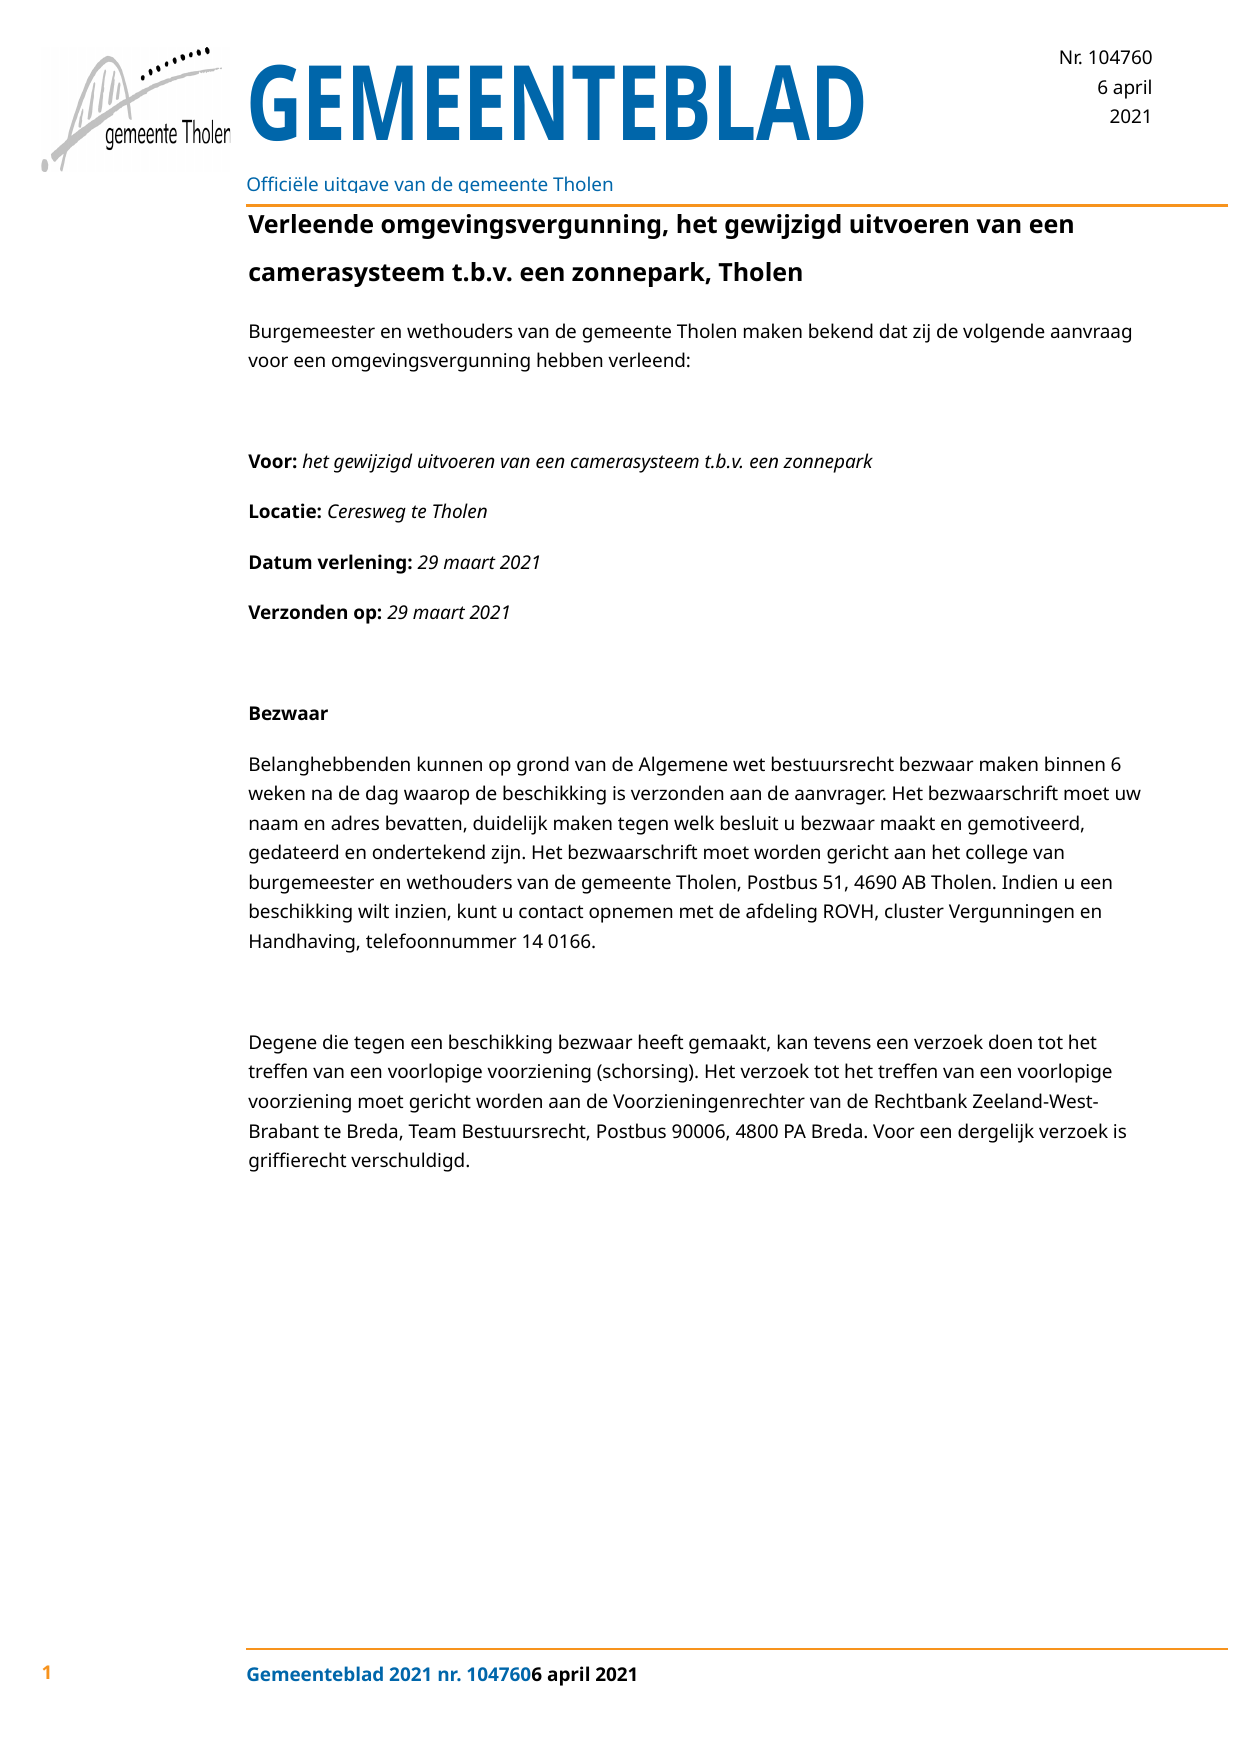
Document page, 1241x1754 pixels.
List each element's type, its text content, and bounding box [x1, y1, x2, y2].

text Datum verlening: 29 maart 2021 [248, 549, 1152, 575]
text Degene die tegen een beschikking bezwaar heeft gemaakt, kan tevens een verzoek doen tot het treffen van een voorlopige voorziening (schorsing). Het verzoek tot het treffen van een voorlopige voorziening moet gericht worden aan de Voorzieningenrechter van de Rechtbank Zeeland-West-Brabant te Breda, Team Bestuursrecht, Postbus 90006, 4800 PA Breda. Voor een dergelijk verzoek is griffierecht verschuldigd. [248, 1029, 1152, 1173]
text Locatie: Ceresweg te Tholen [248, 499, 1152, 524]
picture [41, 47, 231, 172]
text Burgemeester en wethouders van de gemeente Tholen maken bekend dat zij de volgende aanvraag voor een omgevingsvergunning hebben verleend: [248, 318, 1152, 373]
text Bezwaar [248, 700, 1152, 726]
text Voor: het gewijzigd uitvoeren van een camerasysteem t.b.v. een zonnepark [248, 448, 1152, 474]
text Verzonden op: 29 maart 2021 [248, 599, 1152, 625]
text Belanghebbenden kunnen op grond van de Algemene wet bestuursrecht bezwaar maken binnen 6 weken na de dag waarop de beschikking is verzonden aan de aanvrager. Het bezwaarschrift moet uw naam en adres bevatten, duidelijk maken tegen welk besluit u bezwaar maakt en gemotiveerd, gedateerd en ondertekend zijn. Het bezwaarschrift moet worden gericht aan het college van burgemeester en wethouders van de gemeente Tholen, Postbus 51, 4690 AB Tholen. Indien u een beschikking wilt inzien, kunt u contact opnemen met de afdeling ROVH, cluster Vergunningen en Handhaving, telefoonnummer 14 0166. [248, 751, 1152, 954]
text Verleende omgevingsvergunning, het gewijzigd uitvoeren van een camerasysteem t.b.v. een zonnepark, Tholen [248, 207, 1152, 288]
